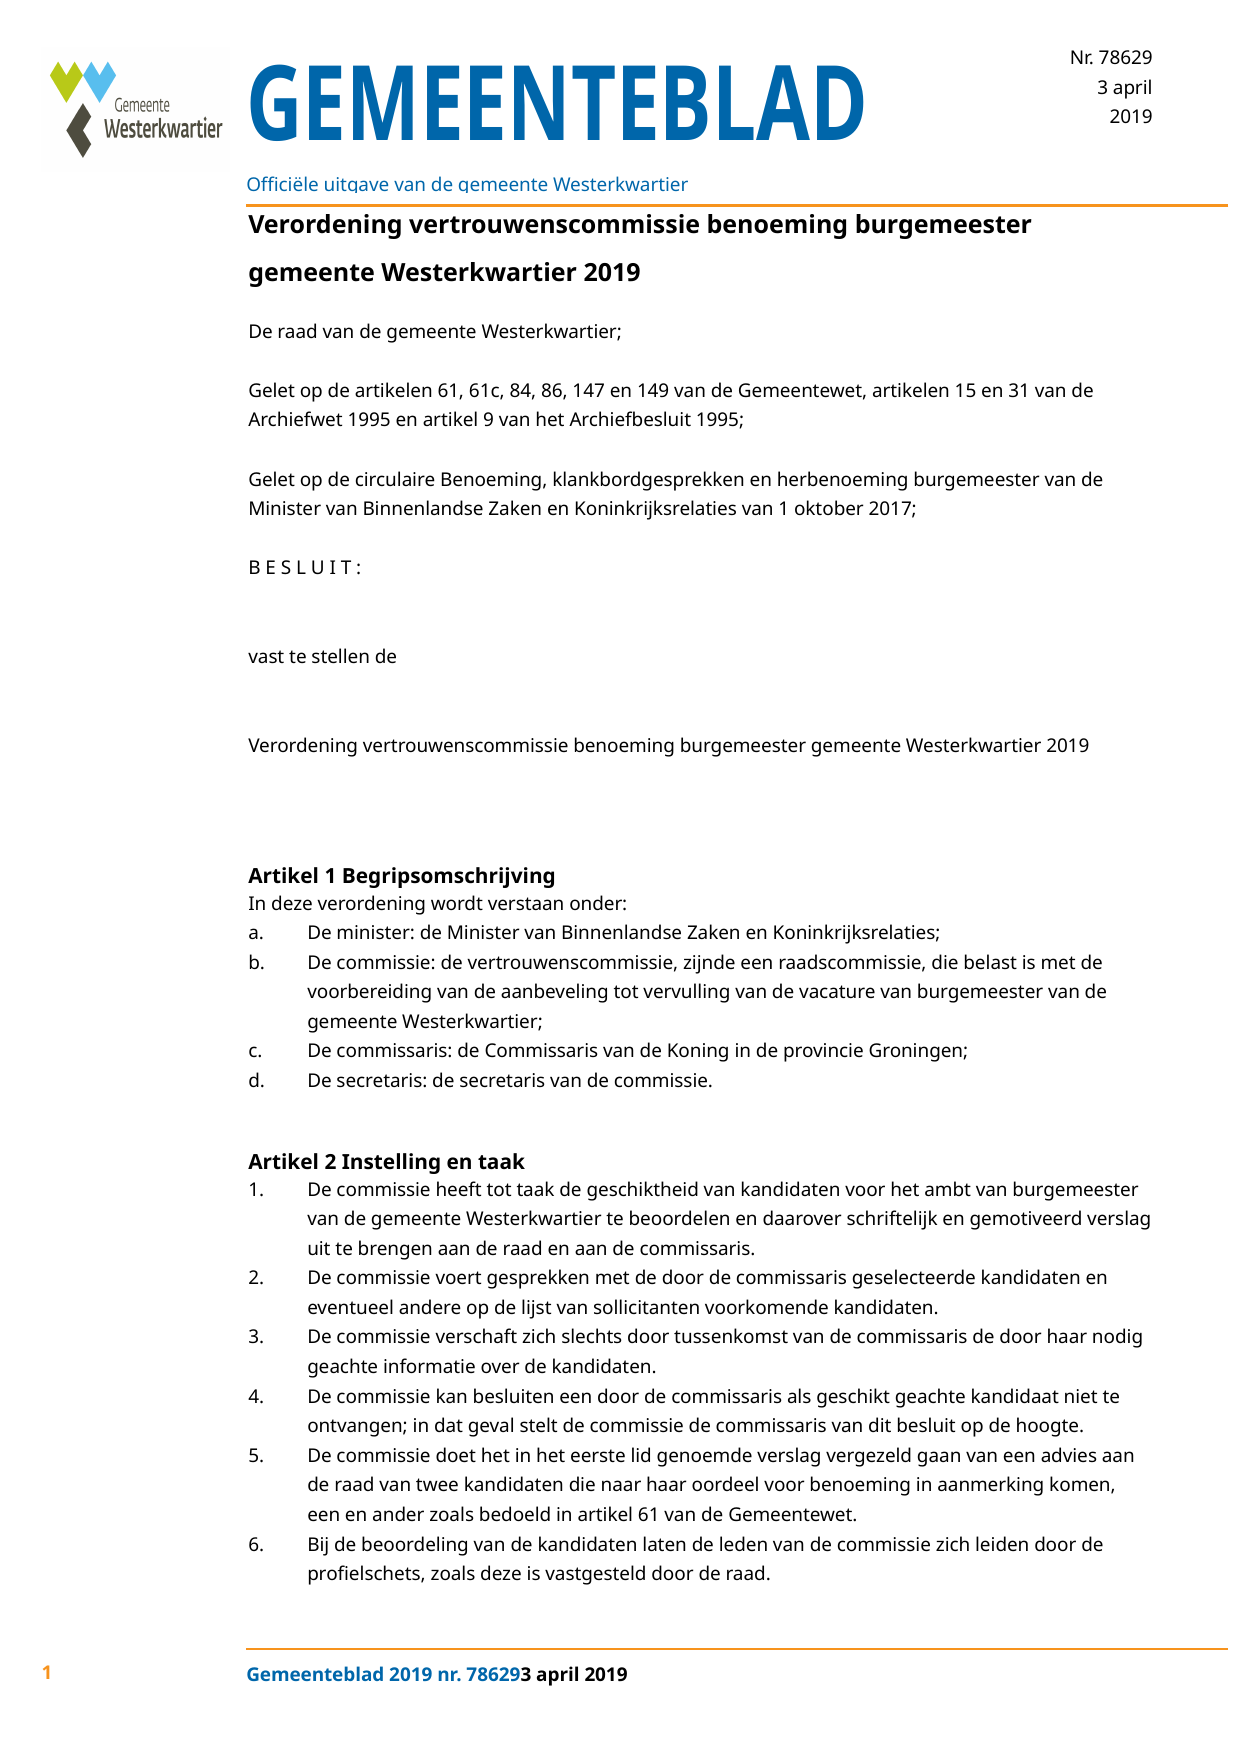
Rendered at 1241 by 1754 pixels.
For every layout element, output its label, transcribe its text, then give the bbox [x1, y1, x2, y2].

text vast te stellen de [248, 643, 1152, 669]
list De commissie voert gesprekken met de door de commissaris geselecteerde kandidaten en eventueel andere op de lijst van sollicitanten voorkomende kandidaten. [248, 1264, 1152, 1320]
list De commissaris: de Commissaris van de Koning in de provincie Groningen; [248, 1038, 1152, 1063]
list Bij de beoordeling van de kandidaten laten de leden van de commissie zich leiden door de profielschets, zoals deze is vastgesteld door de raad. [248, 1531, 1152, 1586]
text Gelet op de circulaire Benoeming, klankbordgesprekken en herbenoeming burgemeester van de Minister van Binnenlandse Zaken en Koninkrijksrelaties van 1 oktober 2017; [248, 466, 1152, 521]
picture [41, 47, 231, 172]
text Verordening vertrouwenscommissie benoeming burgemeester gemeente Westerkwartier 2019 [248, 732, 1152, 758]
text B E S L U I T : [248, 554, 1152, 580]
text Artikel 2 Instelling en taak [248, 1147, 1152, 1176]
list De commissie kan besluiten een door de commissaris als geschikt geachte kandidaat niet te ontvangen; in dat geval stelt de commissie de commissaris van dit besluit op de hoogte. [248, 1383, 1152, 1438]
list De commissie doet het in het eerste lid genoemde verslag vergezeld gaan van een advies aan de raad van twee kandidaten die naar haar oordeel voor benoeming in aanmerking komen, een en ander zoals bedoeld in artikel 61 van de Gemeentewet. [248, 1442, 1152, 1527]
list De minister: de Minister van Binnenlandse Zaken en Koninkrijksrelaties; [248, 919, 1152, 945]
list De secretaris: de secretaris van de commissie. [248, 1067, 1152, 1093]
list De commissie: de vertrouwenscommissie, zijnde een raadscommissie, die belast is met de voorbereiding van de aanbeveling tot vervulling van de vacature van burgemeester van de gemeente Westerkwartier; [248, 949, 1152, 1034]
text Verordening vertrouwenscommissie benoeming burgemeester gemeente Westerkwartier 2019 [248, 207, 1152, 288]
list De commissie verschaft zich slechts door tussenkomst van de commissaris de door haar nodig geachte informatie over de kandidaten. [248, 1324, 1152, 1379]
list De commissie heeft tot taak de geschiktheid van kandidaten voor het ambt van burgemeester van de gemeente Westerkwartier te beoordelen en daarover schriftelijk en gemotiveerd verslag uit te brengen aan de raad en aan de commissaris. [248, 1176, 1152, 1261]
text Gelet op de artikelen 61, 61c, 84, 86, 147 en 149 van de Gemeentewet, artikelen 15 en 31 van de Archiefwet 1995 en artikel 9 van het Archiefbesluit 1995; [248, 377, 1152, 432]
text De raad van de gemeente Westerkwartier; [248, 318, 1152, 344]
text In deze verordening wordt verstaan onder: [248, 890, 1152, 916]
text Artikel 1 Begripsomschrijving [248, 861, 1152, 890]
